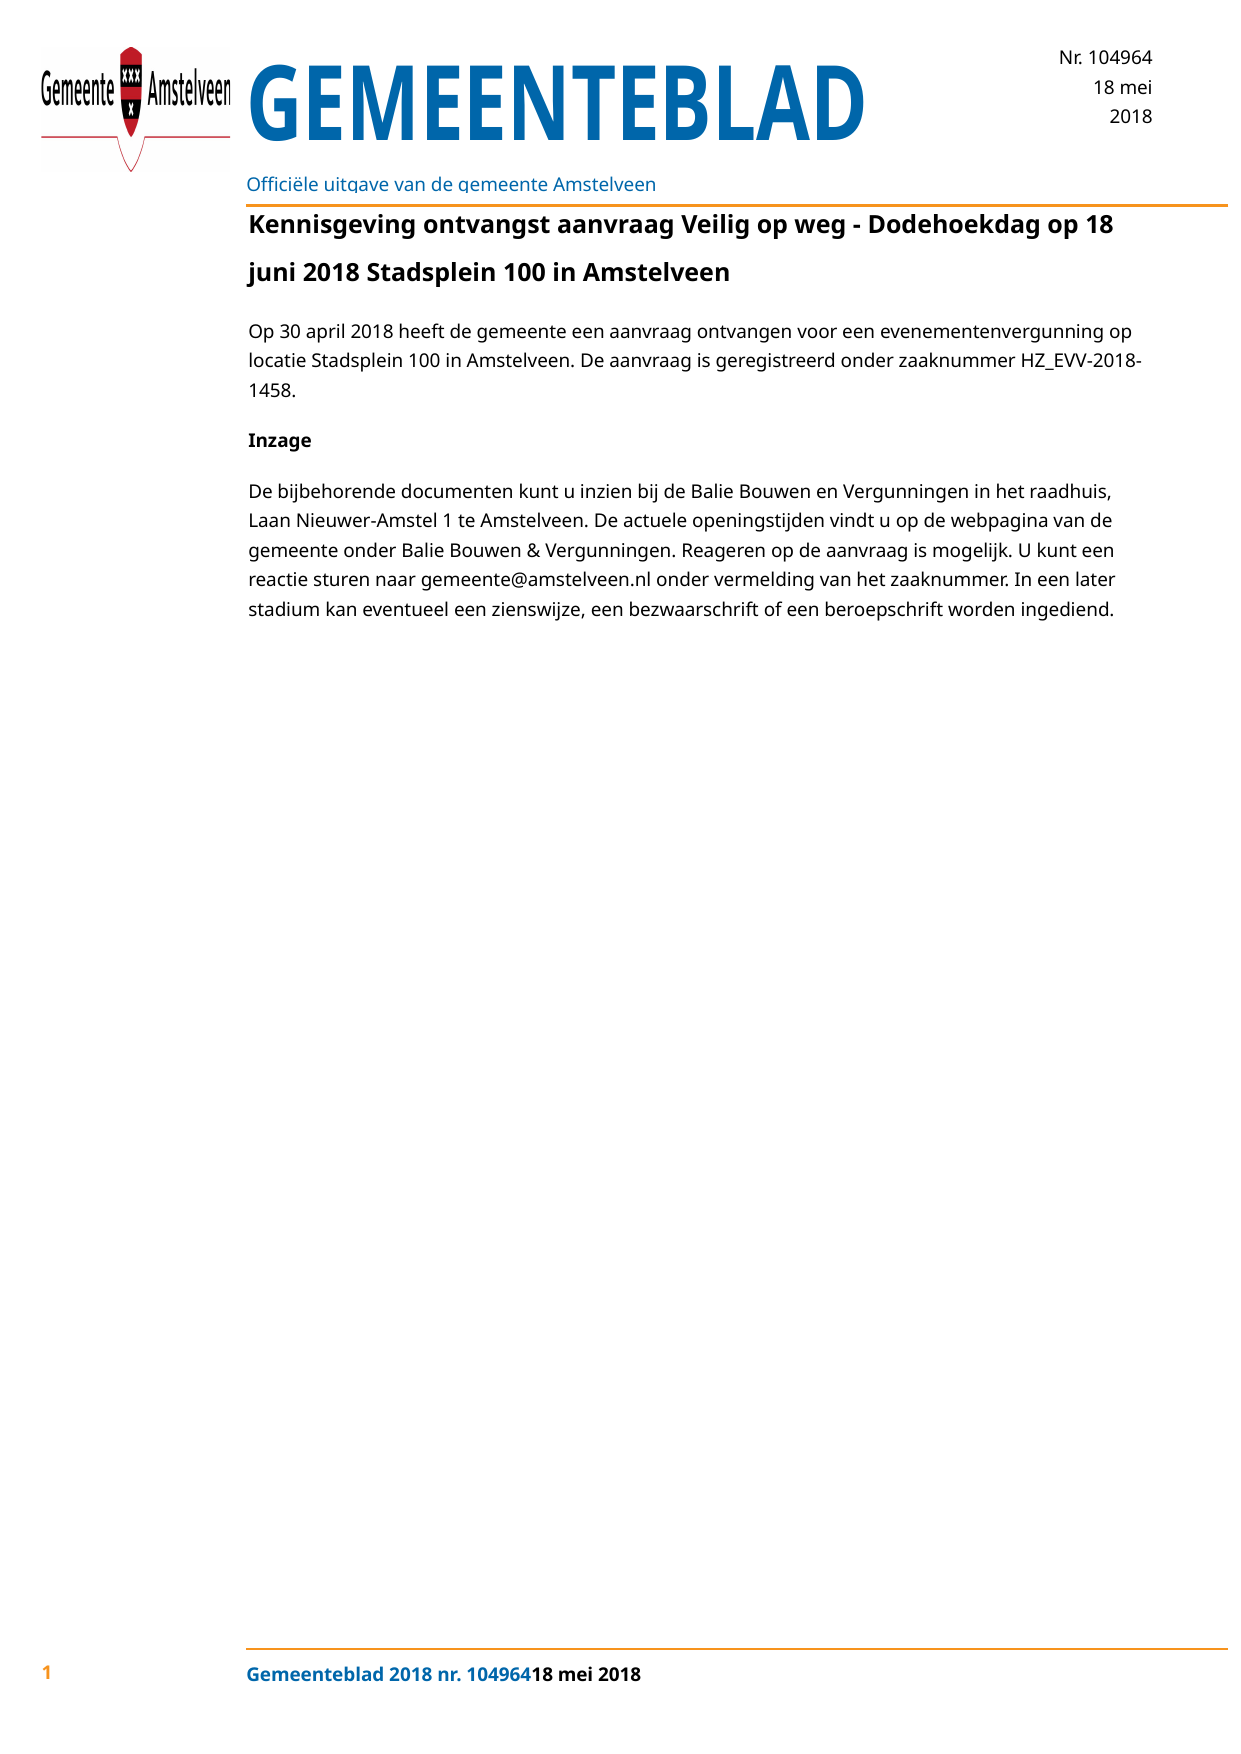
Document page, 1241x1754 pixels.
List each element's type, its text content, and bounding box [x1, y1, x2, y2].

picture [41, 47, 231, 172]
text Inzage [248, 427, 1152, 453]
text Op 30 april 2018 heeft de gemeente een aanvraag ontvangen voor een evenementenvergunning op locatie Stadsplein 100 in Amstelveen. De aanvraag is geregistreerd onder zaaknummer HZ_EVV-2018-1458. [248, 318, 1152, 403]
text Kennisgeving ontvangst aanvraag Veilig op weg - Dodehoekdag op 18 juni 2018 Stadsplein 100 in Amstelveen [248, 207, 1152, 288]
text De bijbehorende documenten kunt u inzien bij de Balie Bouwen en Vergunningen in het raadhuis, Laan Nieuwer-Amstel 1 te Amstelveen. De actuele openingstijden vindt u op de webpagina van de gemeente onder Balie Bouwen & Vergunningen. Reageren op de aanvraag is mogelijk. U kunt een reactie sturen naar gemeente@amstelveen.nl onder vermelding van het zaaknummer. In een later stadium kan eventueel een zienswijze, een bezwaarschrift of een beroepschrift worden ingediend. [248, 478, 1152, 622]
